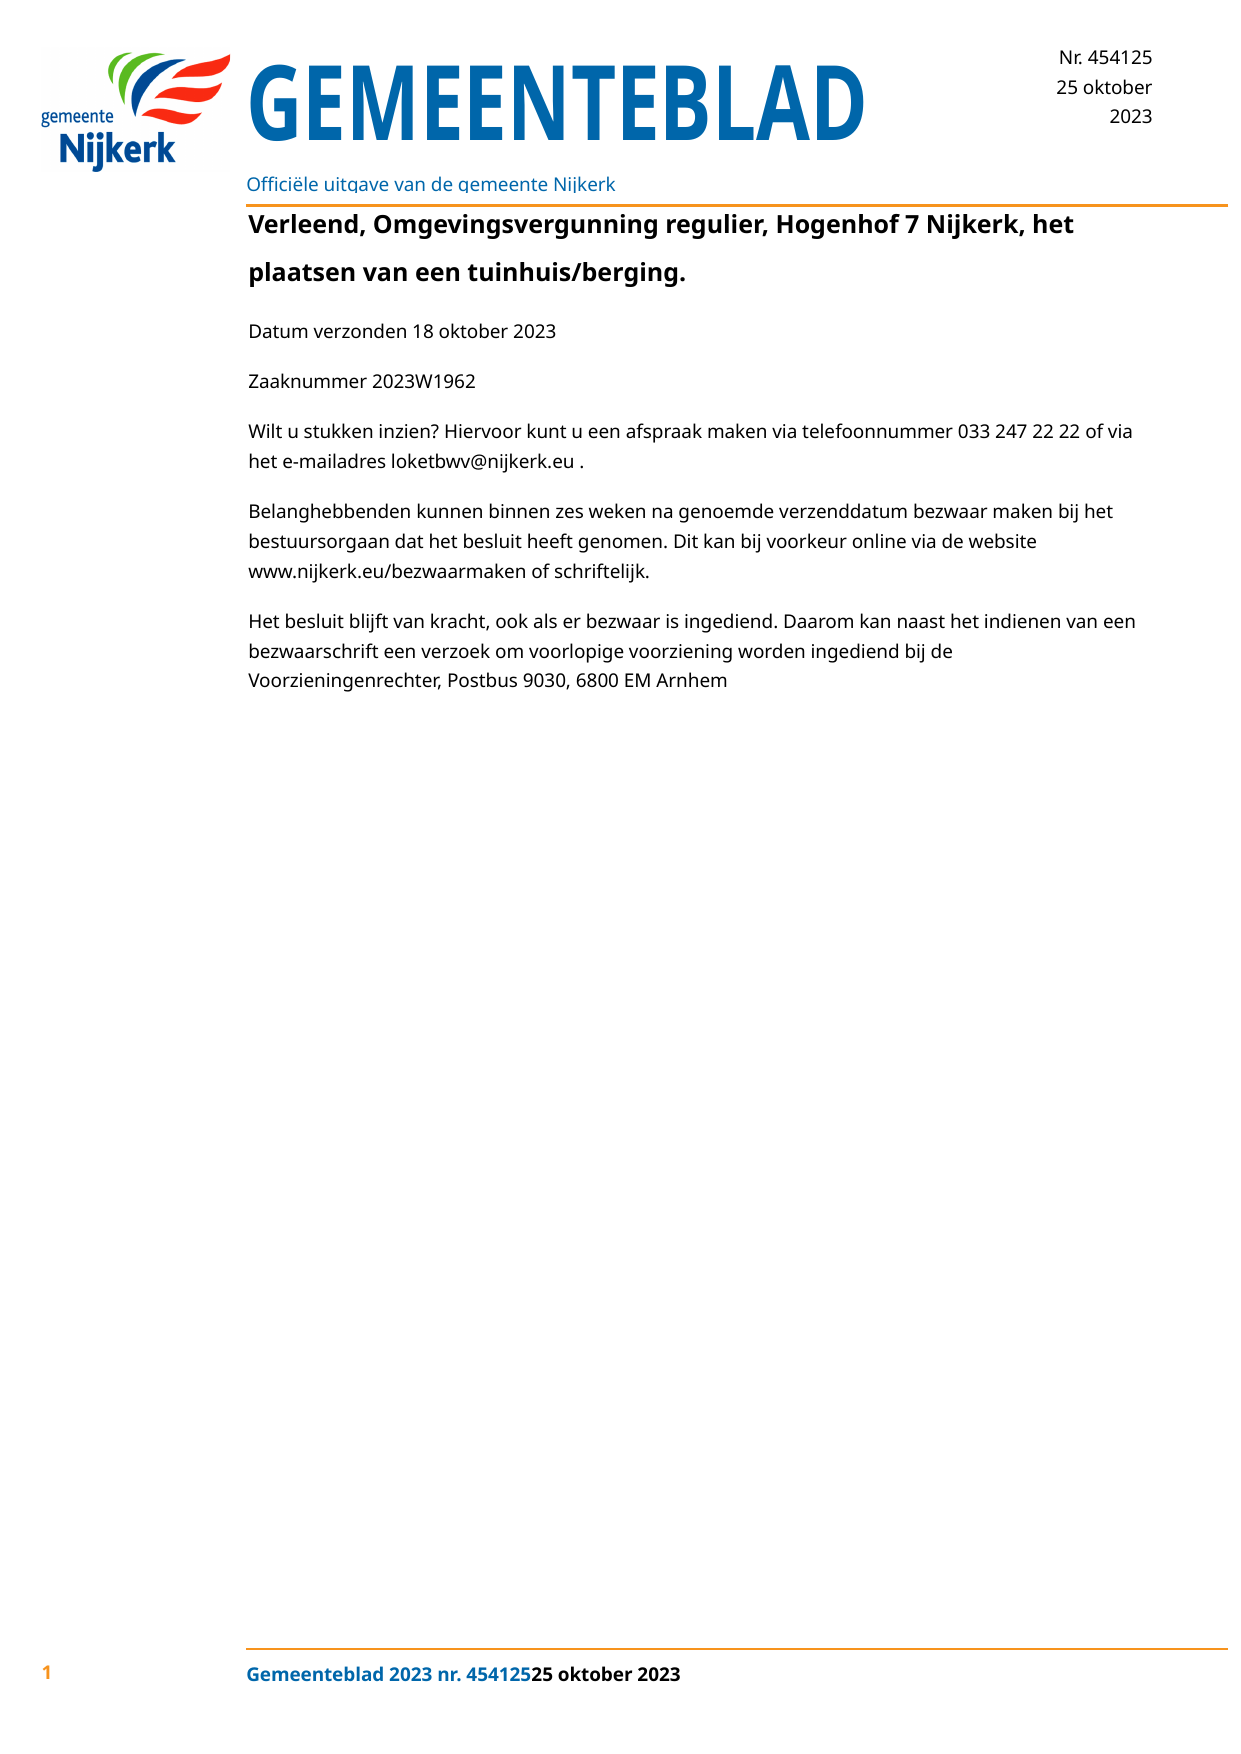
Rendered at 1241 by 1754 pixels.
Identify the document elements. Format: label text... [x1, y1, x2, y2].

text Datum verzonden 18 oktober 2023 [248, 318, 1152, 344]
text Verleend, Omgevingsvergunning regulier, Hogenhof 7 Nijkerk, het plaatsen van een tuinhuis/berging. [248, 207, 1152, 288]
text Belanghebbenden kunnen binnen zes weken na genoemde verzenddatum bezwaar maken bij het bestuursorgaan dat het besluit heeft genomen. Dit kan bij voorkeur online via de website www.nijkerk.eu/bezwaarmaken of schriftelijk. [248, 499, 1152, 584]
text Het besluit blijft van kracht, ook als er bezwaar is ingediend. Daarom kan naast het indienen van een bezwaarschrift een verzoek om voorlopige voorziening worden ingediend bij de Voorzieningenrechter, Postbus 9030, 6800 EM Arnhem [248, 608, 1152, 693]
text Zaaknummer 2023W1962 [248, 368, 1152, 394]
picture [41, 47, 231, 172]
text Wilt u stukken inzien? Hiervoor kunt u een afspraak maken via telefoonnummer 033 247 22 22 of via het e-mailadres loketbwv@nijkerk.eu . [248, 419, 1152, 474]
